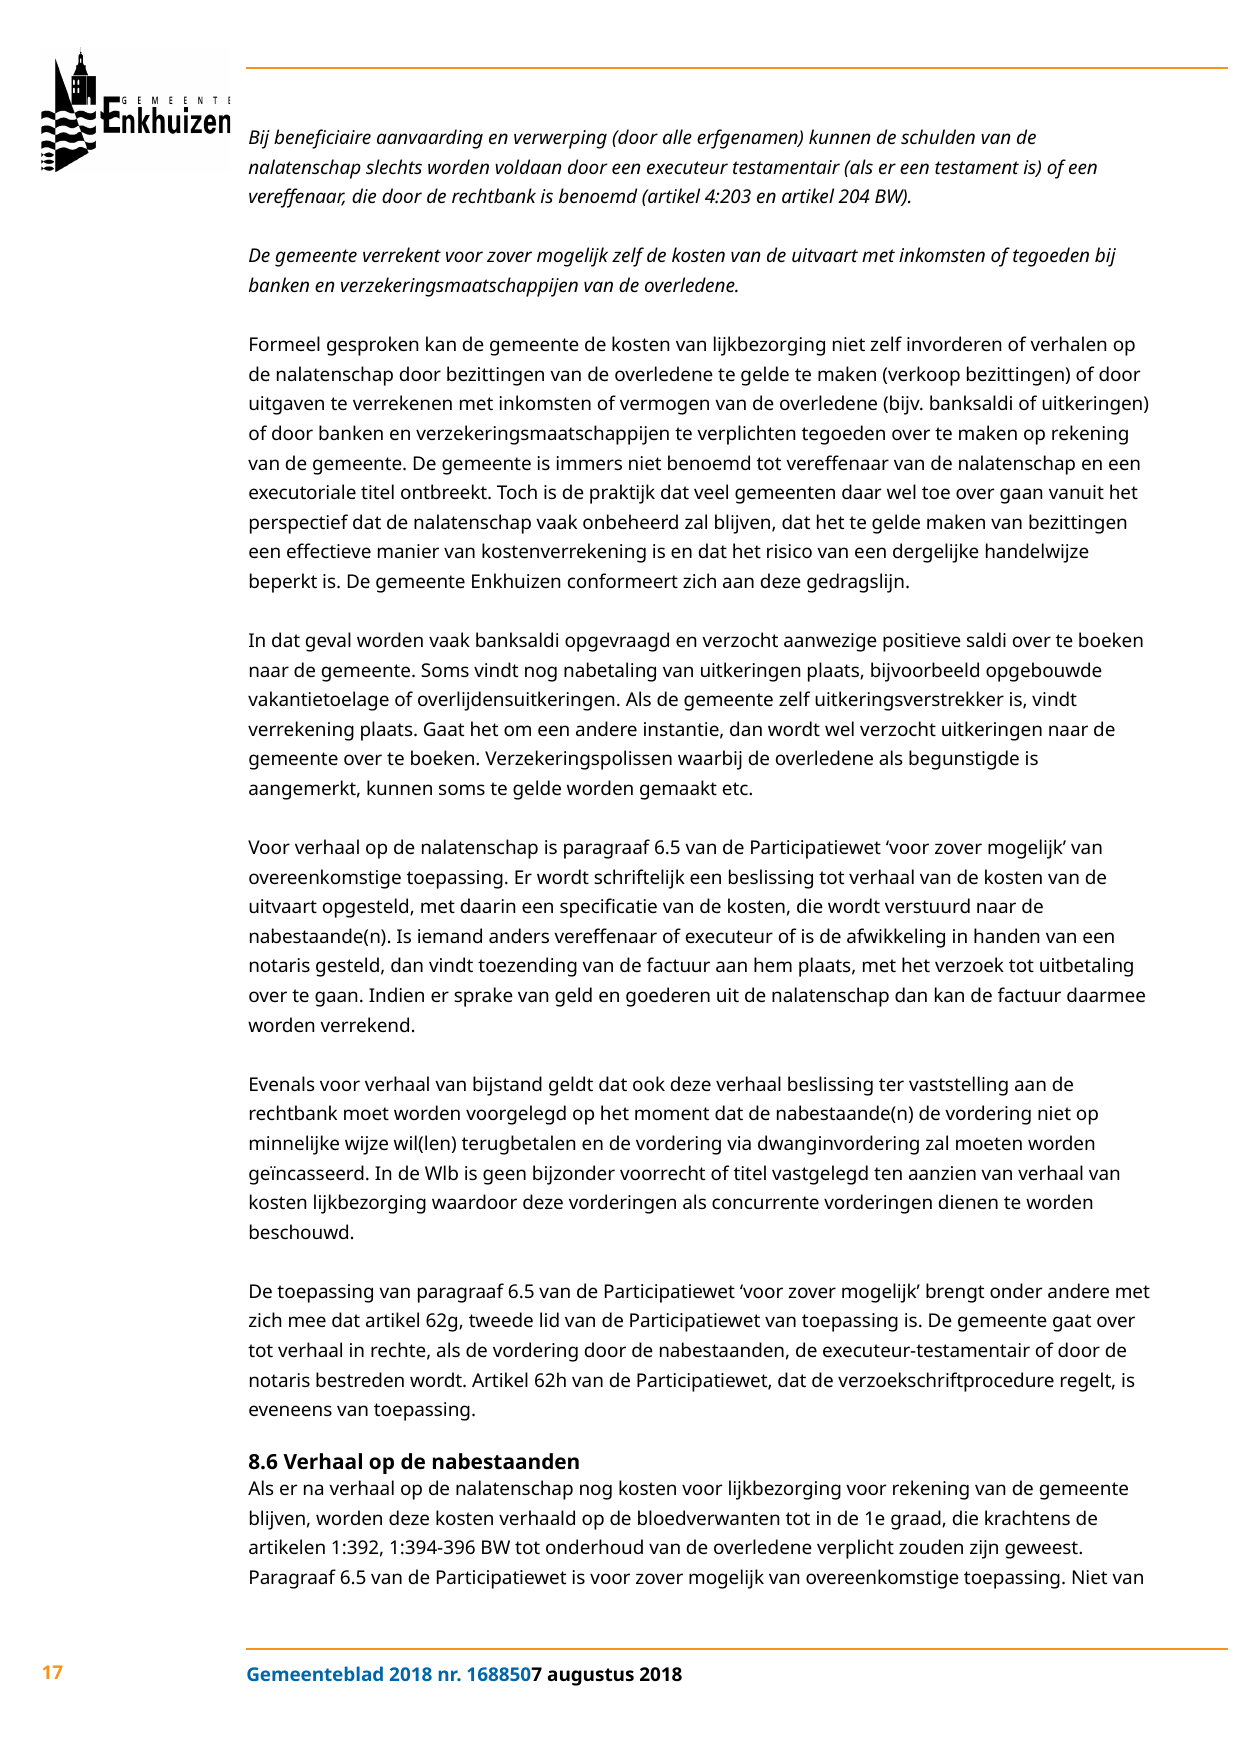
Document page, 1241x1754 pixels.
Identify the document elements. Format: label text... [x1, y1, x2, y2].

text Als er na verhaal op de nalatenschap nog kosten voor lijkbezorging voor rekening van de gemeente blijven, worden deze kosten verhaald op de bloedverwanten tot in de 1e graad, die krachtens de artikelen 1:392, 1:394-396 BW tot onderhoud van de overledene verplicht zouden zijn geweest. Paragraaf 6.5 van de Participatiewet is voor zover mogelijk van overeenkomstige toepassing. Niet van [248, 1475, 1152, 1590]
text Voor verhaal op de nalatenschap is paragraaf 6.5 van de Participatiewet ‘voor zover mogelijk’ van overeenkomstige toepassing. Er wordt schriftelijk een beslissing tot verhaal van de kosten van de uitvaart opgesteld, met daarin een specificatie van de kosten, die wordt verstuurd naar de nabestaande(n). Is iemand anders vereffenaar of executeur of is de afwikkeling in handen van een notaris gesteld, dan vindt toezending van de factuur aan hem plaats, met het verzoek tot uitbetaling over te gaan. Indien er sprake van geld en goederen uit de nalatenschap dan kan de factuur daarmee worden verrekend. [248, 834, 1152, 1038]
text Bij beneficiaire aanvaarding en verwerping (door alle erfgenamen) kunnen de schulden van de nalatenschap slechts worden voldaan door een executeur testamentair (als er een testament is) of een vereffenaar, die door de rechtbank is benoemd (artikel 4:203 en artikel 204 BW). [248, 124, 1152, 209]
text Evenals voor verhaal van bijstand geldt dat ook deze verhaal beslissing ter vaststelling aan de rechtbank moet worden voorgelegd op het moment dat de nabestaande(n) de vordering niet op minnelijke wijze wil(len) terugbetalen en de vordering via dwanginvordering zal moeten worden geïncasseerd. In de Wlb is geen bijzonder voorrecht of titel vastgelegd ten aanzien van verhaal van kosten lijkbezorging waardoor deze vorderingen als concurrente vorderingen dienen te worden beschouwd. [248, 1071, 1152, 1245]
text De gemeente verrekent voor zover mogelijk zelf de kosten van de uitvaart met inkomsten of tegoeden bij banken en verzekeringsmaatschappijen van de overledene. [248, 243, 1152, 298]
picture [41, 47, 231, 172]
text 8.6 Verhaal op de nabestaanden [248, 1447, 1152, 1475]
text De toepassing van paragraaf 6.5 van de Participatiewet ‘voor zover mogelijk’ brengt onder andere met zich mee dat artikel 62g, tweede lid van de Participatiewet van toepassing is. De gemeente gaat over tot verhaal in rechte, als de vordering door de nabestaanden, de executeur-testamentair of door de notaris bestreden wordt. Artikel 62h van de Participatiewet, dat de verzoekschriftprocedure regelt, is eveneens van toepassing. [248, 1278, 1152, 1422]
text Formeel gesproken kan de gemeente de kosten van lijkbezorging niet zelf invorderen of verhalen op de nalatenschap door bezittingen van de overledene te gelde te maken (verkoop bezittingen) of door uitgaven te verrekenen met inkomsten of vermogen van de overledene (bijv. banksaldi of uitkeringen) of door banken en verzekeringsmaatschappijen te verplichten tegoeden over te maken op rekening van de gemeente. De gemeente is immers niet benoemd tot vereffenaar van de nalatenschap en een executoriale titel ontbreekt. Toch is de praktijk dat veel gemeenten daar wel toe over gaan vanuit het perspectief dat de nalatenschap vaak onbeheerd zal blijven, dat het te gelde maken van bezittingen een effectieve manier van kostenverrekening is en dat het risico van een dergelijke handelwijze beperkt is. De gemeente Enkhuizen conformeert zich aan deze gedragslijn. [248, 331, 1152, 594]
text In dat geval worden vaak banksaldi opgevraagd en verzocht aanwezige positieve saldi over te boeken naar de gemeente. Soms vindt nog nabetaling van uitkeringen plaats, bijvoorbeeld opgebouwde vakantietoelage of overlijdensuitkeringen. Als de gemeente zelf uitkeringsverstrekker is, vindt verrekening plaats. Gaat het om een andere instantie, dan wordt wel verzocht uitkeringen naar de gemeente over te boeken. Verzekeringspolissen waarbij de overledene als begunstigde is aangemerkt, kunnen soms te gelde worden gemaakt etc. [248, 627, 1152, 801]
